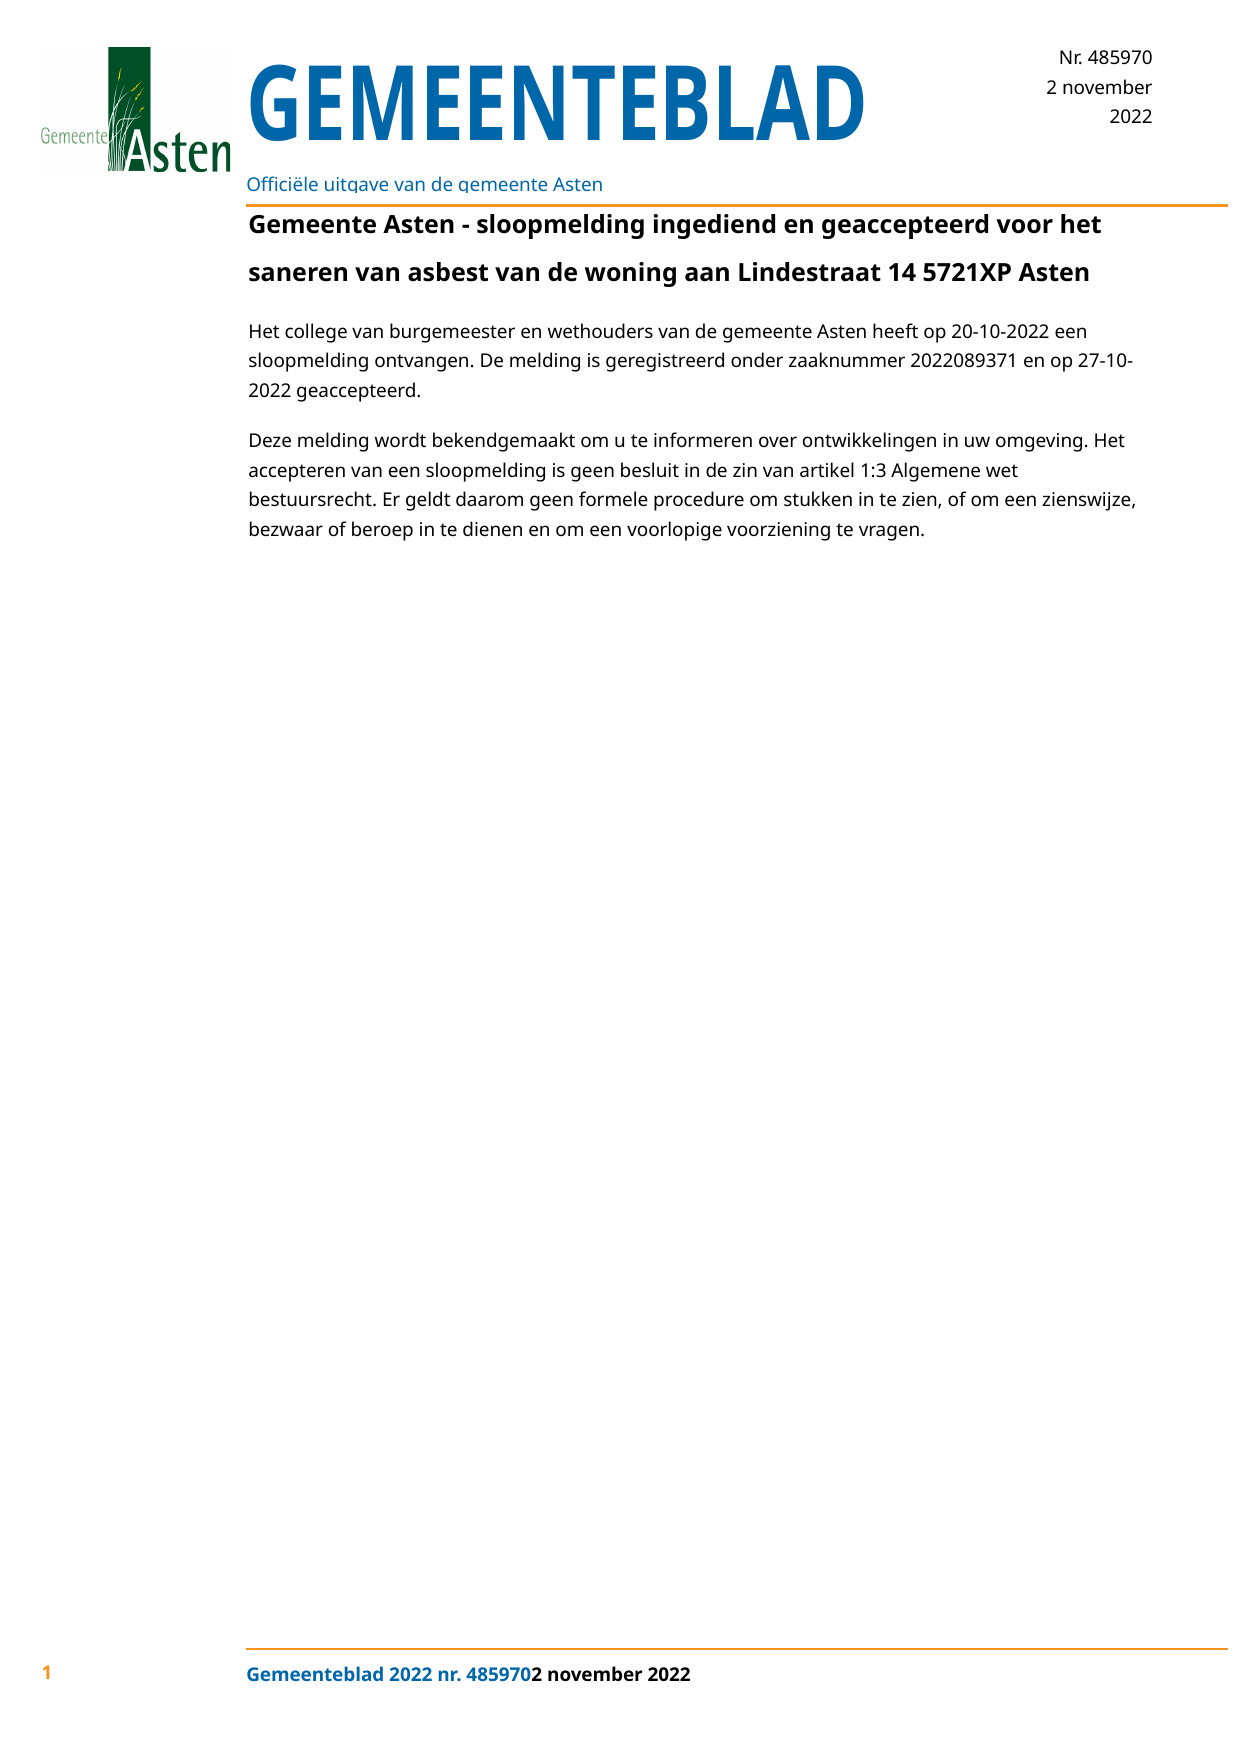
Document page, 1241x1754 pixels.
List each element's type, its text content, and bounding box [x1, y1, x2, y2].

picture [41, 47, 231, 172]
text Het college van burgemeester en wethouders van de gemeente Asten heeft op 20-10-2022 een sloopmelding ontvangen. De melding is geregistreerd onder zaaknummer 2022089371 en op 27-10-2022 geaccepteerd. [248, 318, 1152, 403]
text Deze melding wordt bekendgemaakt om u te informeren over ontwikkelingen in uw omgeving. Het accepteren van een sloopmelding is geen besluit in de zin van artikel 1:3 Algemene wet bestuursrecht. Er geldt daarom geen formele procedure om stukken in te zien, of om een zienswijze, bezwaar of beroep in te dienen en om een voorlopige voorziening te vragen. [248, 427, 1152, 542]
text Gemeente Asten - sloopmelding ingediend en geaccepteerd voor het saneren van asbest van de woning aan Lindestraat 14 5721XP Asten [248, 207, 1152, 288]
